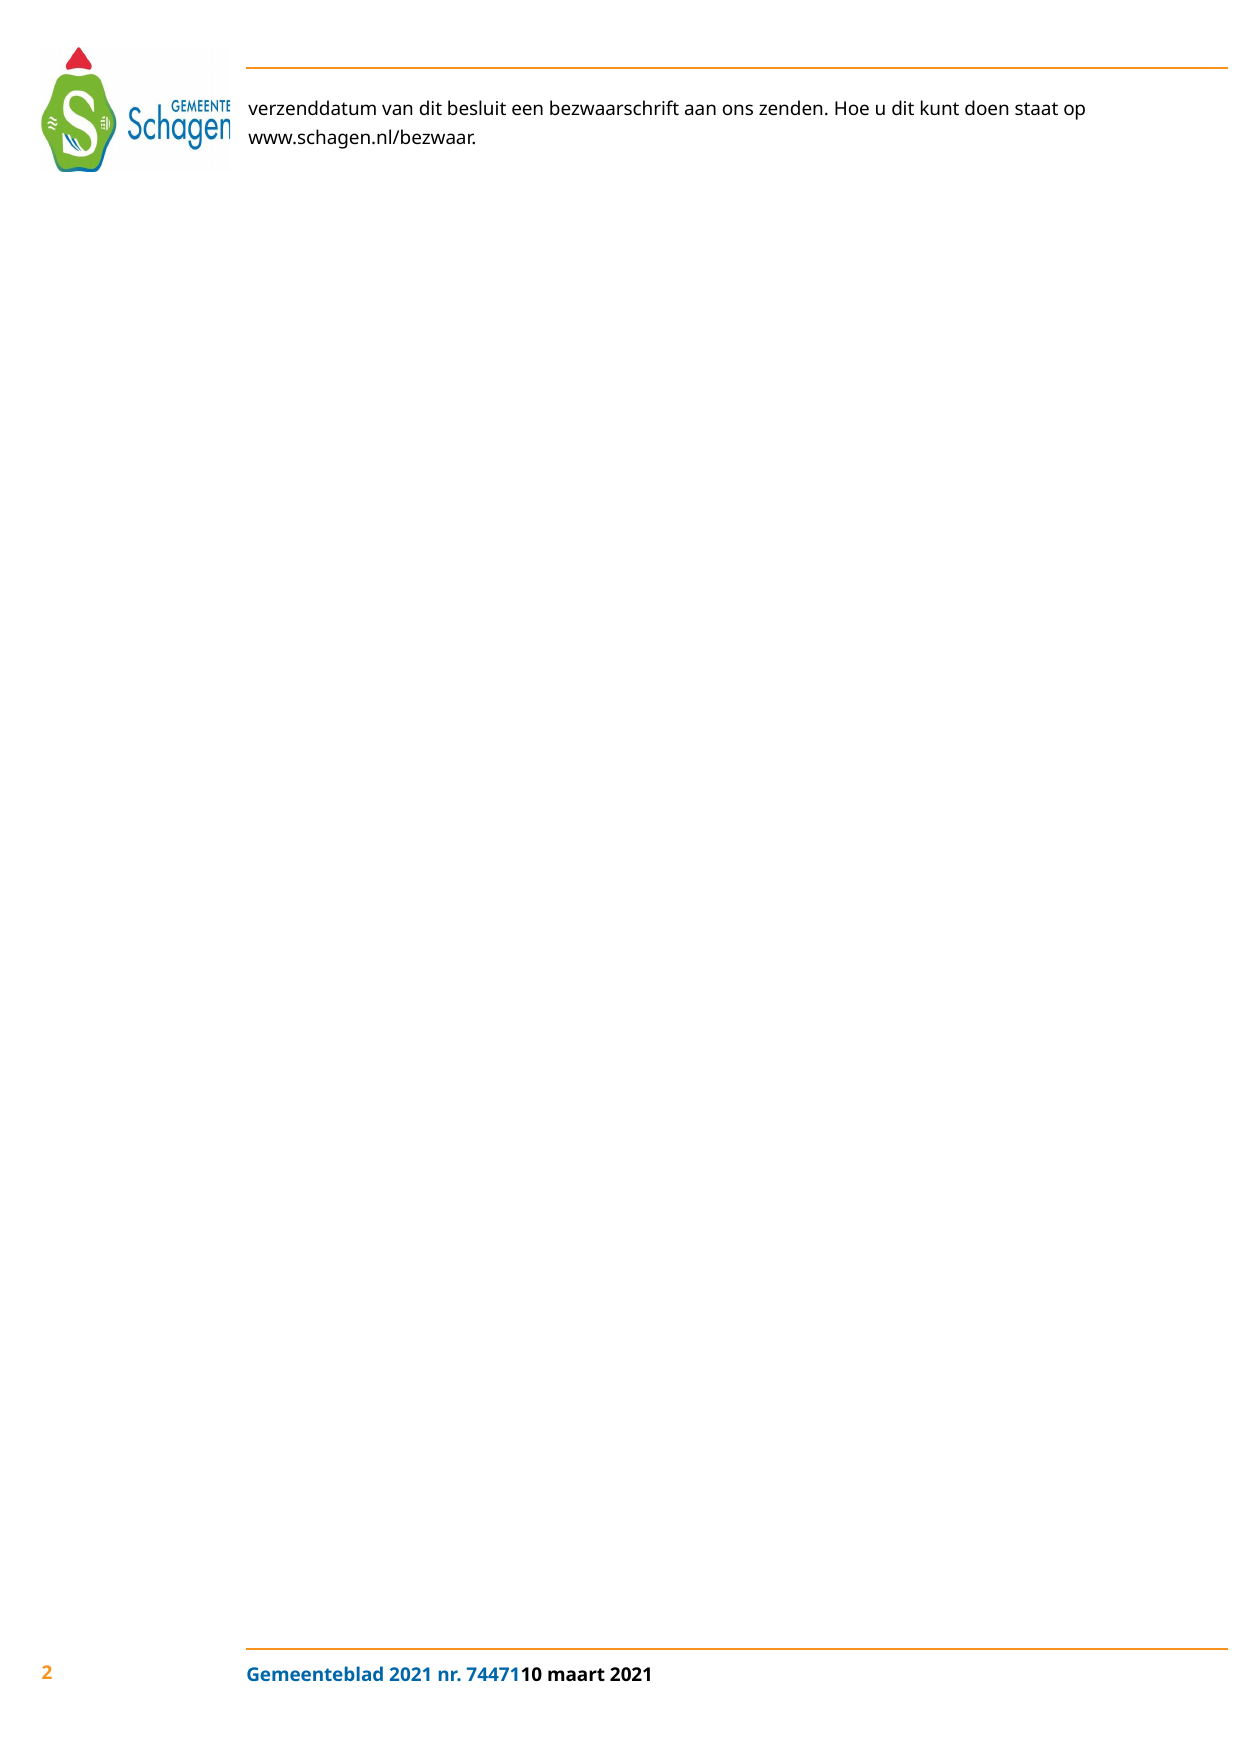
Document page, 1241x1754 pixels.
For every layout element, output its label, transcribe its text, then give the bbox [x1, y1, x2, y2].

text verzenddatum van dit besluit een bezwaarschrift aan ons zenden. Hoe u dit kunt doen staat op www.schagen.nl/bezwaar. [248, 95, 1152, 150]
picture [41, 47, 231, 172]
